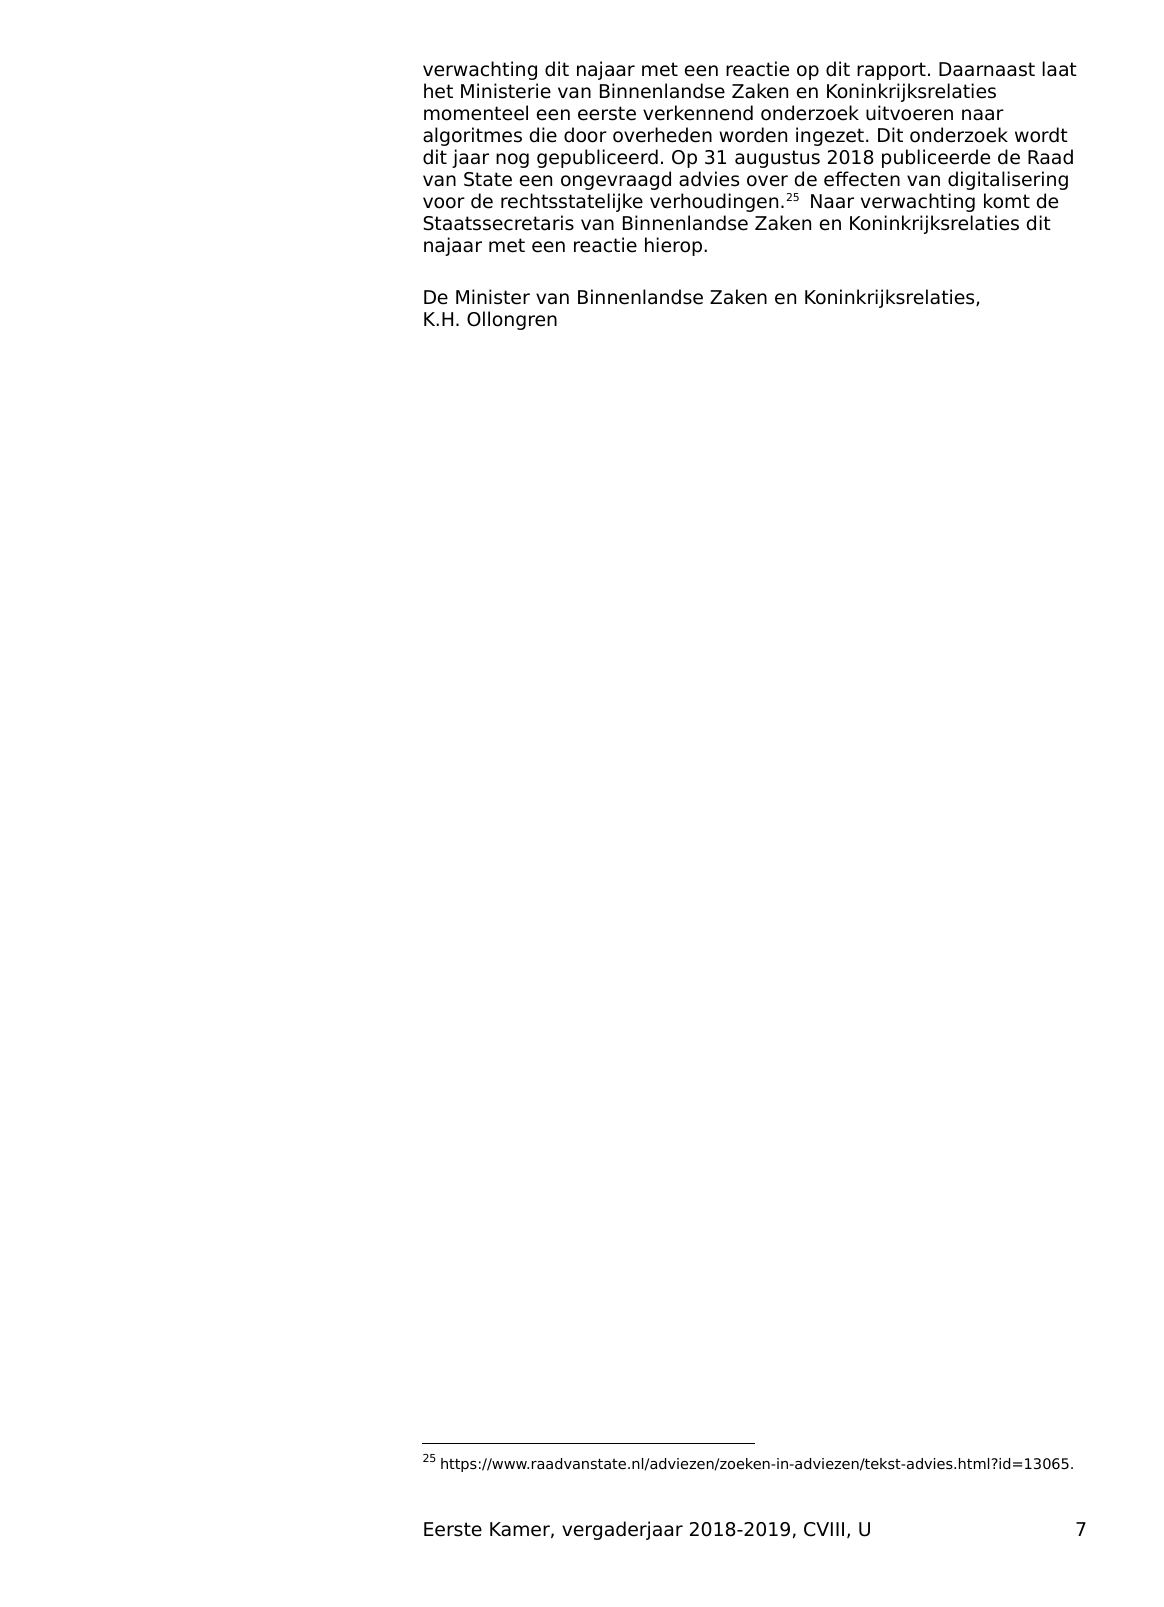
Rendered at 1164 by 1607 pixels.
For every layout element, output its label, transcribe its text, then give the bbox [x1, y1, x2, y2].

text De Minister van Binnenlandse Zaken en Koninkrijksrelaties, K.H. Ollongren [422, 287, 1087, 331]
text verwachting dit najaar met een reactie op dit rapport. Daarnaast laat het Ministerie van Binnenlandse Zaken en Koninkrijksrelaties momenteel een eerste verkennend onderzoek uitvoeren naar algoritmes die door overheden worden ingezet. Dit onderzoek wordt dit jaar nog gepubliceerd. Op 31 augustus 2018 publiceerde de Raad van State een ongevraagd advies over de effecten van digitalisering voor de rechtsstatelijke verhoudingen. Naar verwachting komt de Staatssecretaris van Binnenlandse Zaken en Koninkrijksrelaties dit najaar met een reactie hierop. [422, 59, 1087, 257]
text https://www.raadvanstate.nl/adviezen/zoeken-in-adviezen/tekst-advies.html?id=13065. [422, 1452, 1087, 1474]
